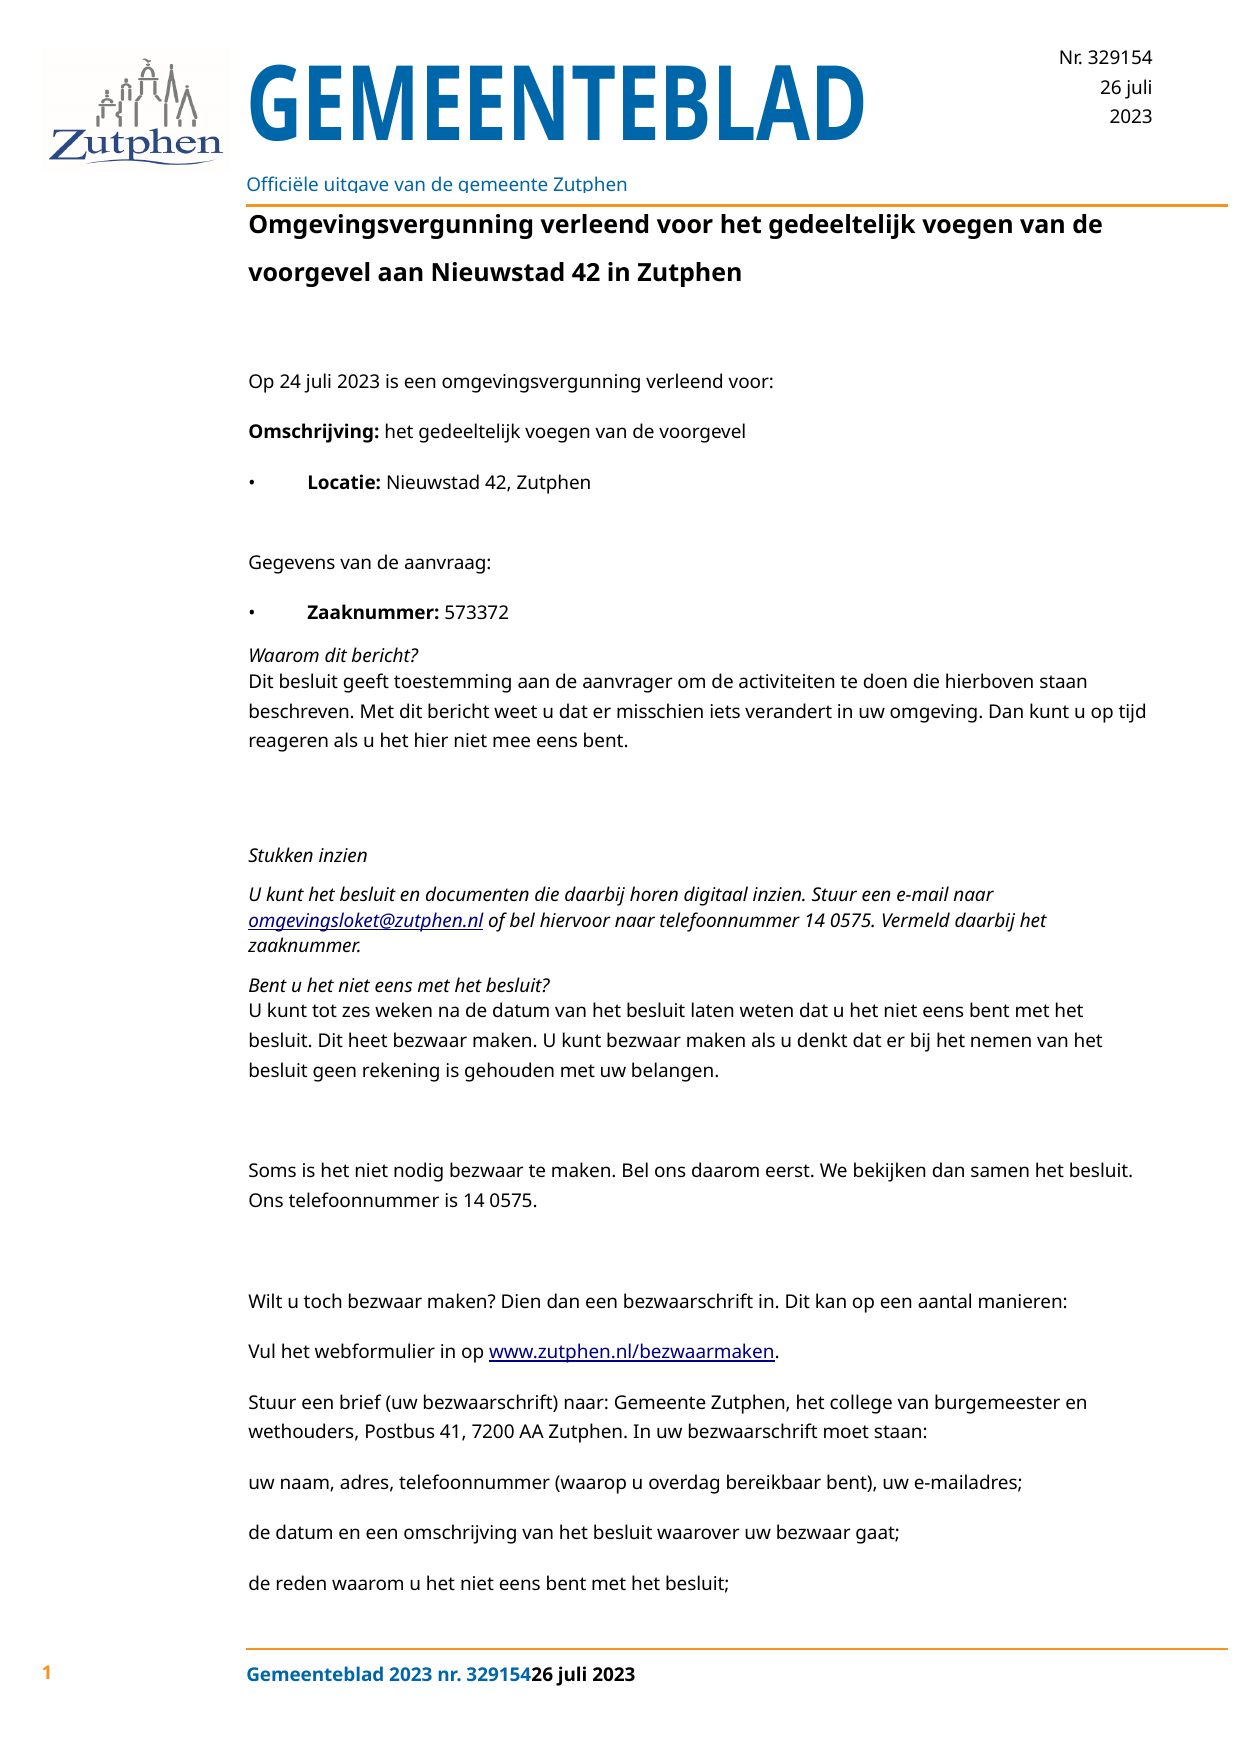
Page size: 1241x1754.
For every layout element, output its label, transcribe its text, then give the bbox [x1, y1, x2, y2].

text Waarom dit bericht? [248, 643, 1152, 668]
text Wilt u toch bezwaar maken? Dien dan een bezwaarschrift in. Dit kan op een aantal manieren: [248, 1288, 1152, 1314]
text Omgevingsvergunning verleend voor het gedeeltelijk voegen van de voorgevel aan Nieuwstad 42 in Zutphen [248, 207, 1152, 288]
text Omschrijving: het gedeeltelijk voegen van de voorgevel [248, 419, 1152, 444]
text Soms is het niet nodig bezwaar te maken. Bel ons daarom eerst. We bekijken dan samen het besluit. Ons telefoonnummer is 14 0575. [248, 1158, 1152, 1213]
text de reden waarom u het niet eens bent met het besluit; [248, 1570, 1152, 1596]
text Stukken inzien [248, 842, 1152, 868]
text U kunt tot zes weken na de datum van het besluit laten weten dat u het niet eens bent met het besluit. Dit heet bezwaar maken. U kunt bezwaar maken als u denkt dat er bij het nemen van het besluit geen rekening is gehouden met uw belangen. [248, 998, 1152, 1083]
text Vul het webformulier in op www.zutphen.nl/bezwaarmaken. [248, 1338, 1152, 1364]
picture [41, 47, 231, 172]
text Bent u het niet eens met het besluit? [248, 972, 1152, 998]
text Op 24 juli 2023 is een omgevingsvergunning verleend voor: [248, 368, 1152, 394]
text U kunt het besluit en documenten die daarbij horen digitaal inzien. Stuur een e-mail naar omgevingsloket@zutphen.nl of bel hiervoor naar telefoonnummer 14 0575. Vermeld daarbij het zaaknummer. [248, 881, 1152, 958]
list Zaaknummer: 573372 [248, 599, 1152, 625]
text Gegevens van de aanvraag: [248, 549, 1152, 575]
list Locatie: Nieuwstad 42, Zutphen [248, 469, 1152, 495]
text de datum en een omschrijving van het besluit waarover uw bezwaar gaat; [248, 1519, 1152, 1545]
text uw naam, adres, telefoonnummer (waarop u overdag bereikbaar bent), uw e-mailadres; [248, 1469, 1152, 1495]
text Stuur een brief (uw bezwaarschrift) naar: Gemeente Zutphen, het college van burgemeester en wethouders, Postbus 41, 7200 AA Zutphen. In uw bezwaarschrift moet staan: [248, 1389, 1152, 1444]
text Dit besluit geeft toestemming aan de aanvrager om de activiteiten te doen die hierboven staan beschreven. Met dit bericht weet u dat er misschien iets verandert in uw omgeving. Dan kunt u op tijd reageren als u het hier niet mee eens bent. [248, 668, 1152, 753]
